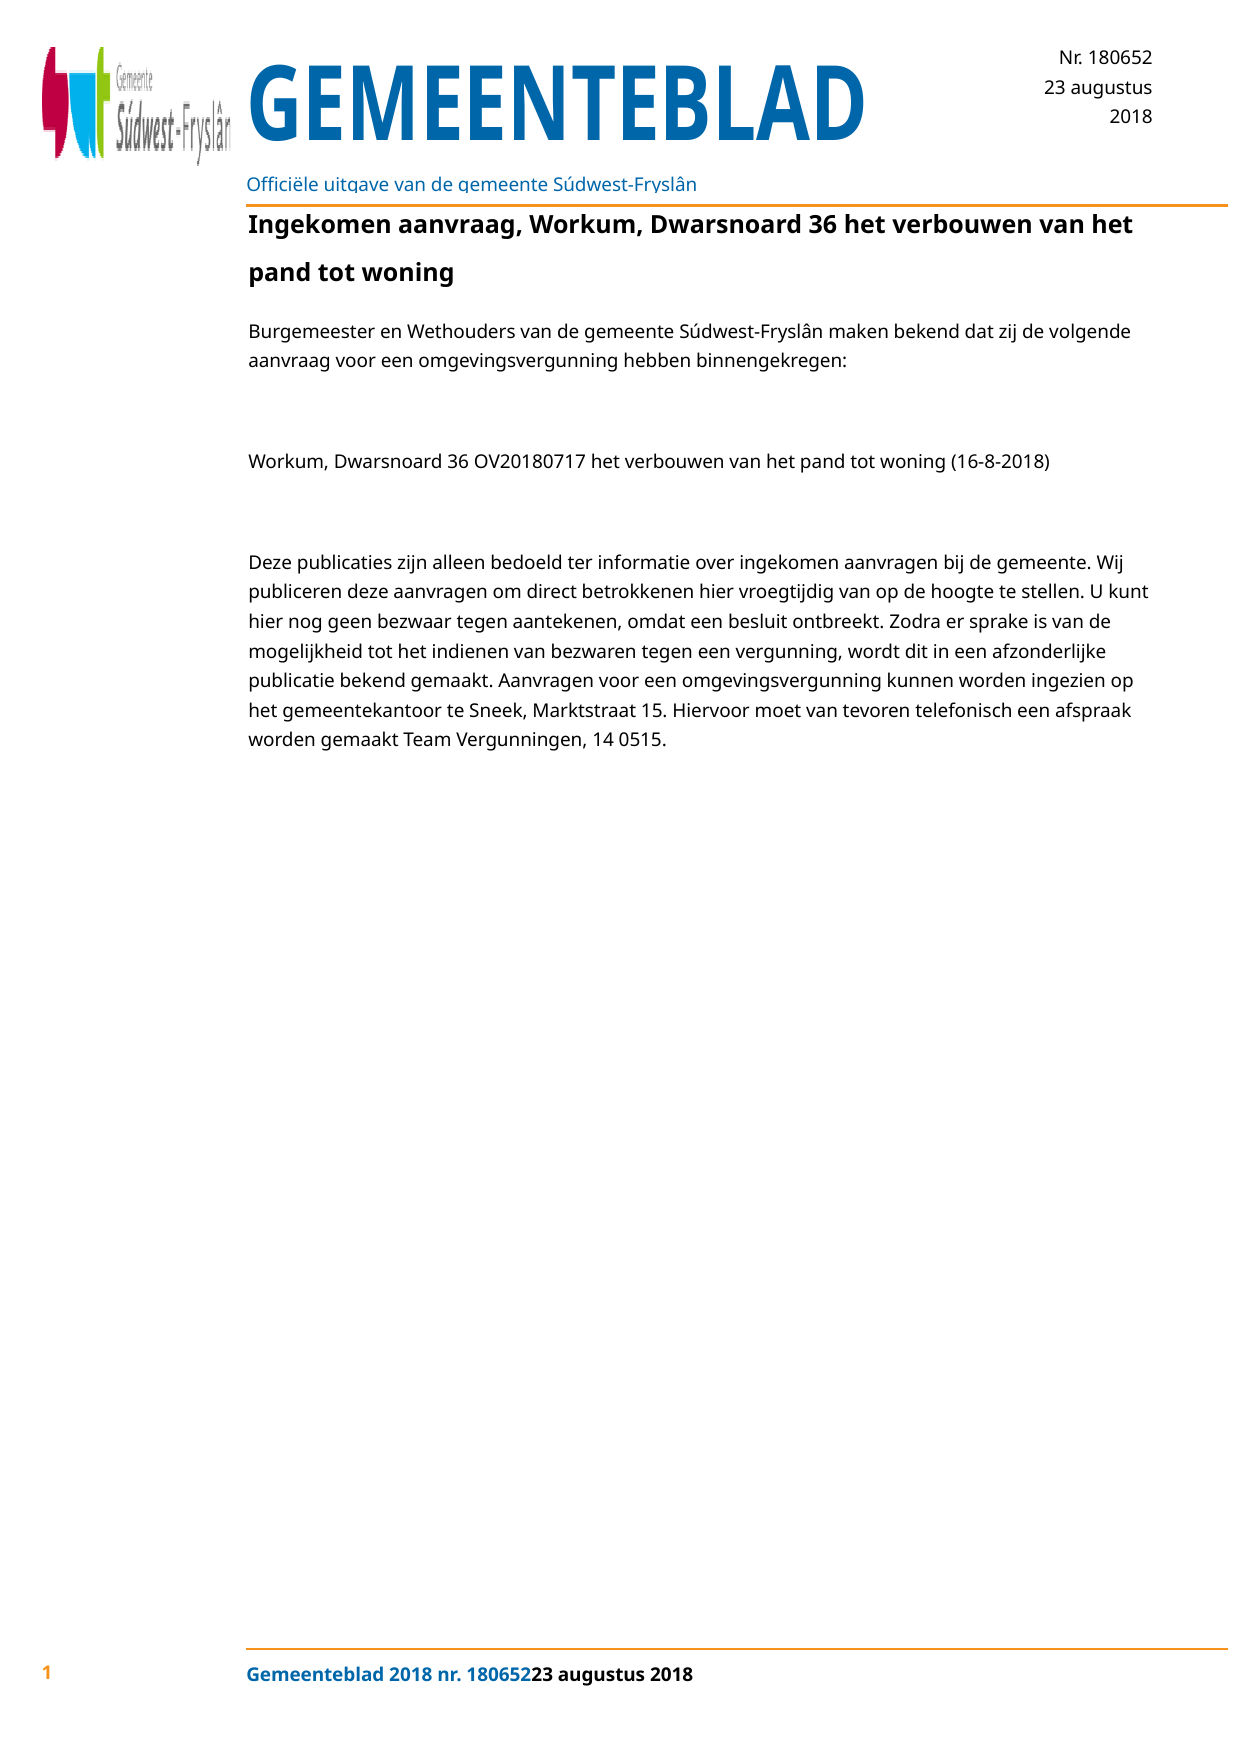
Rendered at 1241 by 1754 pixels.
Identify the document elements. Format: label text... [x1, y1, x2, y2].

text Workum, Dwarsnoard 36 OV20180717 het verbouwen van het pand tot woning (16-8-2018) [248, 448, 1152, 474]
text Deze publicaties zijn alleen bedoeld ter informatie over ingekomen aanvragen bij de gemeente. Wij publiceren deze aanvragen om direct betrokkenen hier vroegtijdig van op de hoogte te stellen. U kunt hier nog geen bezwaar tegen aantekenen, omdat een besluit ontbreekt. Zodra er sprake is van de mogelijkheid tot het indienen van bezwaren tegen een vergunning, wordt dit in een afzonderlijke publicatie bekend gemaakt. Aanvragen voor een omgevingsvergunning kunnen worden ingezien op het gemeentekantoor te Sneek, Marktstraat 15. Hiervoor moet van tevoren telefonisch een afspraak worden gemaakt Team Vergunningen, 14 0515. [248, 549, 1152, 752]
picture [41, 47, 231, 172]
text Ingekomen aanvraag, Workum, Dwarsnoard 36 het verbouwen van het pand tot woning [248, 207, 1152, 288]
text Burgemeester en Wethouders van de gemeente Súdwest-Fryslân maken bekend dat zij de volgende aanvraag voor een omgevingsvergunning hebben binnengekregen: [248, 318, 1152, 373]
